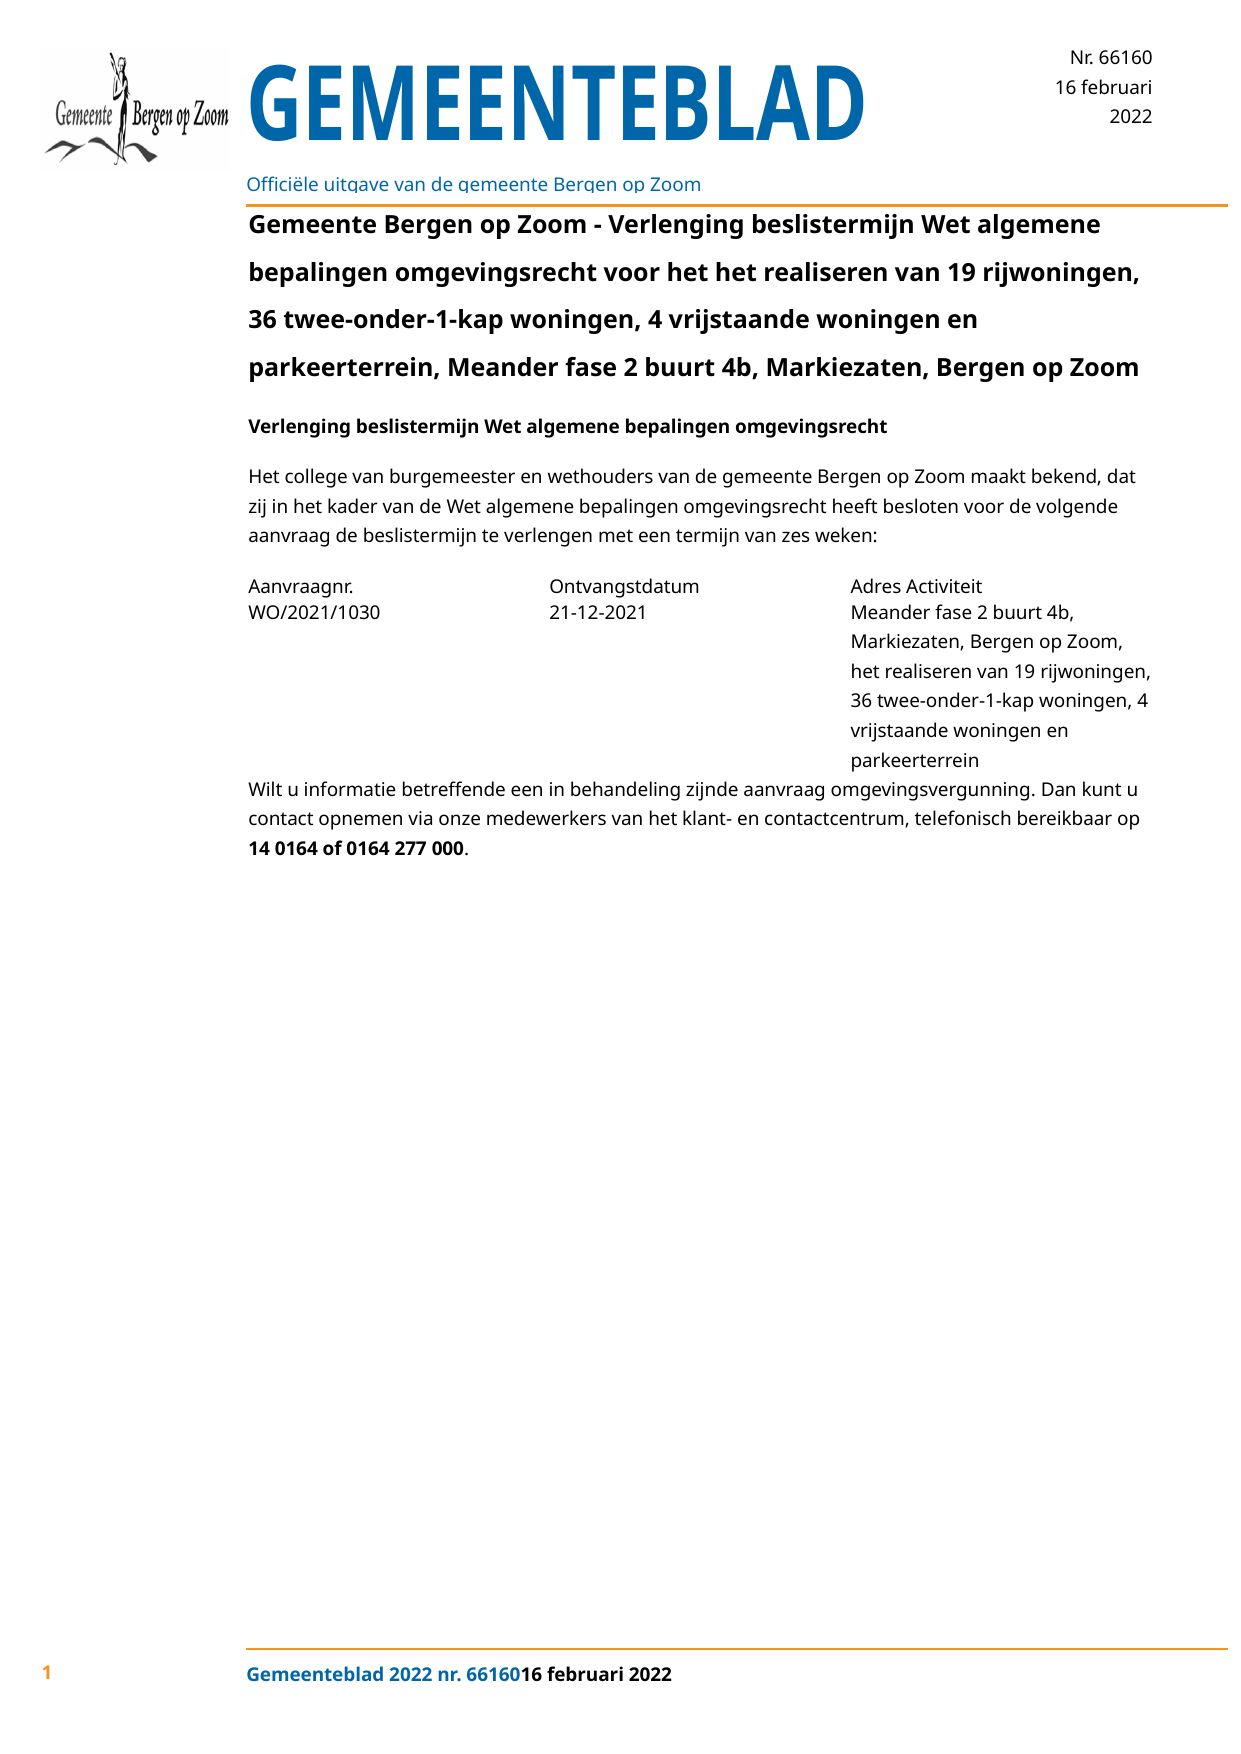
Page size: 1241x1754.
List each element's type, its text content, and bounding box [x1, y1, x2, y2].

table_header Ontvangstdatum [549, 573, 850, 599]
text Wilt u informatie betreffende een in behandeling zijnde aanvraag omgevingsvergunning. Dan kunt u contact opnemen via onze medewerkers van het klant- en contactcentrum, telefonisch bereikbaar op 14 0164 of 0164 277 000. [248, 776, 1152, 861]
table_cell WO/2021/1030 [248, 599, 549, 773]
table_cell 21-12-2021 [549, 599, 850, 773]
text Gemeente Bergen op Zoom - Verlenging beslistermijn Wet algemene bepalingen omgevingsrecht voor het het realiseren van 19 rijwoningen, 36 twee-onder-1-kap woningen, 4 vrijstaande woningen en parkeerterrein, Meander fase 2 buurt 4b, Markiezaten, Bergen op Zoom [248, 207, 1152, 384]
text Het college van burgemeester en wethouders van de gemeente Bergen op Zoom maakt bekend, dat zij in het kader van de Wet algemene bepalingen omgevingsrecht heeft besloten voor de volgende aanvraag de beslistermijn te verlengen met een termijn van zes weken: [248, 463, 1152, 548]
table_header Aanvraagnr. [248, 573, 549, 599]
text Verlenging beslistermijn Wet algemene bepalingen omgevingsrecht [248, 413, 1152, 439]
picture [41, 47, 231, 172]
table_cell Meander fase 2 buurt 4b, Markiezaten, Bergen op Zoom, het realiseren van 19 rijwoningen, 36 twee-onder-1-kap woningen, 4 vrijstaande woningen en parkeerterrein [850, 599, 1152, 773]
table_header Adres Activiteit [850, 573, 1152, 599]
